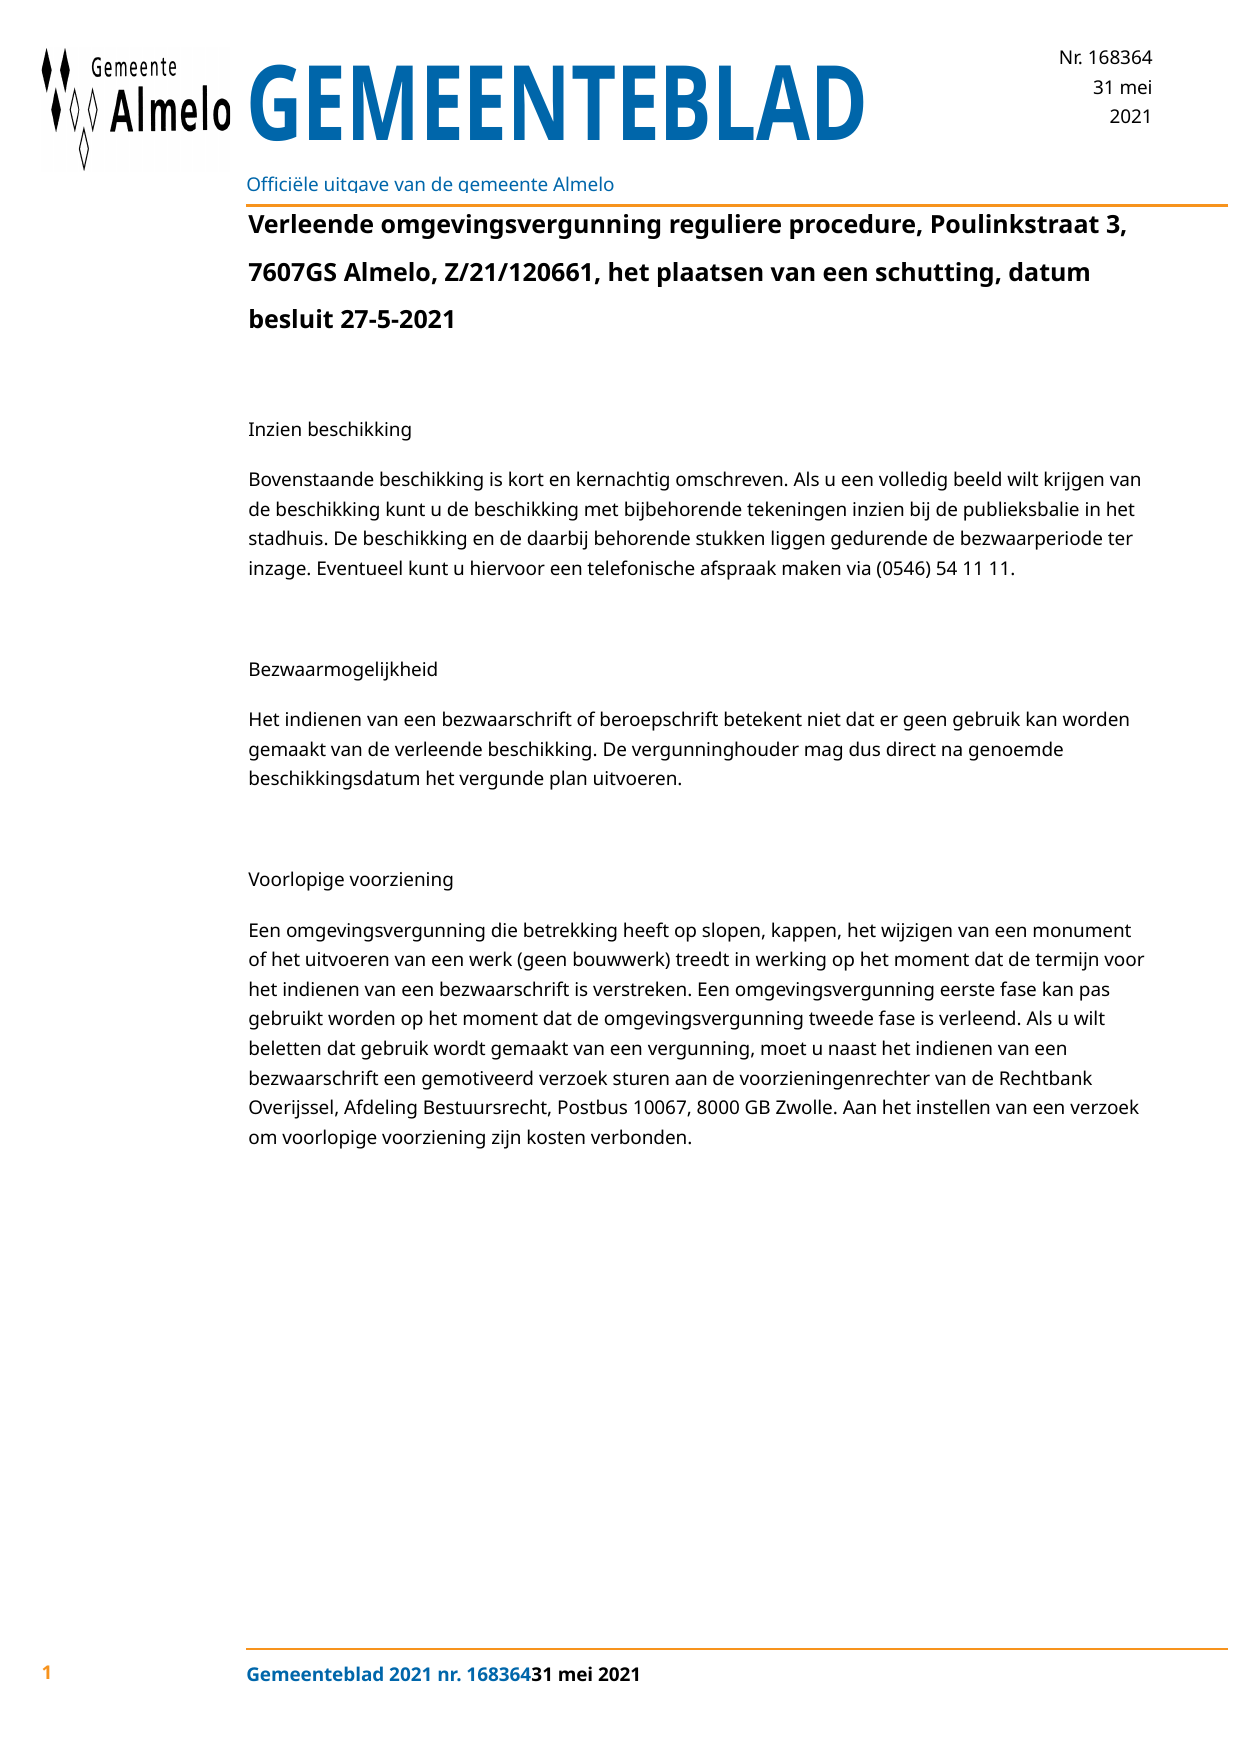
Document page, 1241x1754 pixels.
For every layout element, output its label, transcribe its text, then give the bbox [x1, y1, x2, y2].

text Bovenstaande beschikking is kort en kernachtig omschreven. Als u een volledig beeld wilt krijgen van de beschikking kunt u de beschikking met bijbehorende tekeningen inzien bij de publieksbalie in het stadhuis. De beschikking en de daarbij behorende stukken liggen gedurende de bezwaarperiode ter inzage. Eventueel kunt u hiervoor een telefonische afspraak maken via (0546) 54 11 11. [248, 466, 1152, 581]
text Een omgevingsvergunning die betrekking heeft op slopen, kappen, het wijzigen van een monument of het uitvoeren van een werk (geen bouwwerk) treedt in werking op het moment dat de termijn voor het indienen van een bezwaarschrift is verstreken. Een omgevingsvergunning eerste fase kan pas gebruikt worden op het moment dat de omgevingsvergunning tweede fase is verleend. Als u wilt beletten dat gebruik wordt gemaakt van een vergunning, moet u naast het indienen van een bezwaarschrift een gemotiveerd verzoek sturen aan de voorzieningenrechter van de Rechtbank Overijssel, Afdeling Bestuursrecht, Postbus 10067, 8000 GB Zwolle. Aan het instellen van een verzoek om voorlopige voorziening zijn kosten verbonden. [248, 917, 1152, 1149]
text Het indienen van een bezwaarschrift of beroepschrift betekent niet dat er geen gebruik kan worden gemaakt van de verleende beschikking. De vergunninghouder mag dus direct na genoemde beschikkingsdatum het vergunde plan uitvoeren. [248, 706, 1152, 791]
text Inzien beschikking [248, 416, 1152, 442]
picture [41, 47, 231, 172]
text Voorlopige voorziening [248, 866, 1152, 892]
text Bezwaarmogelijkheid [248, 656, 1152, 682]
text Verleende omgevingsvergunning reguliere procedure, Poulinkstraat 3, 7607GS Almelo, Z/21/120661, het plaatsen van een schutting, datum besluit 27-5-2021 [248, 207, 1152, 336]
